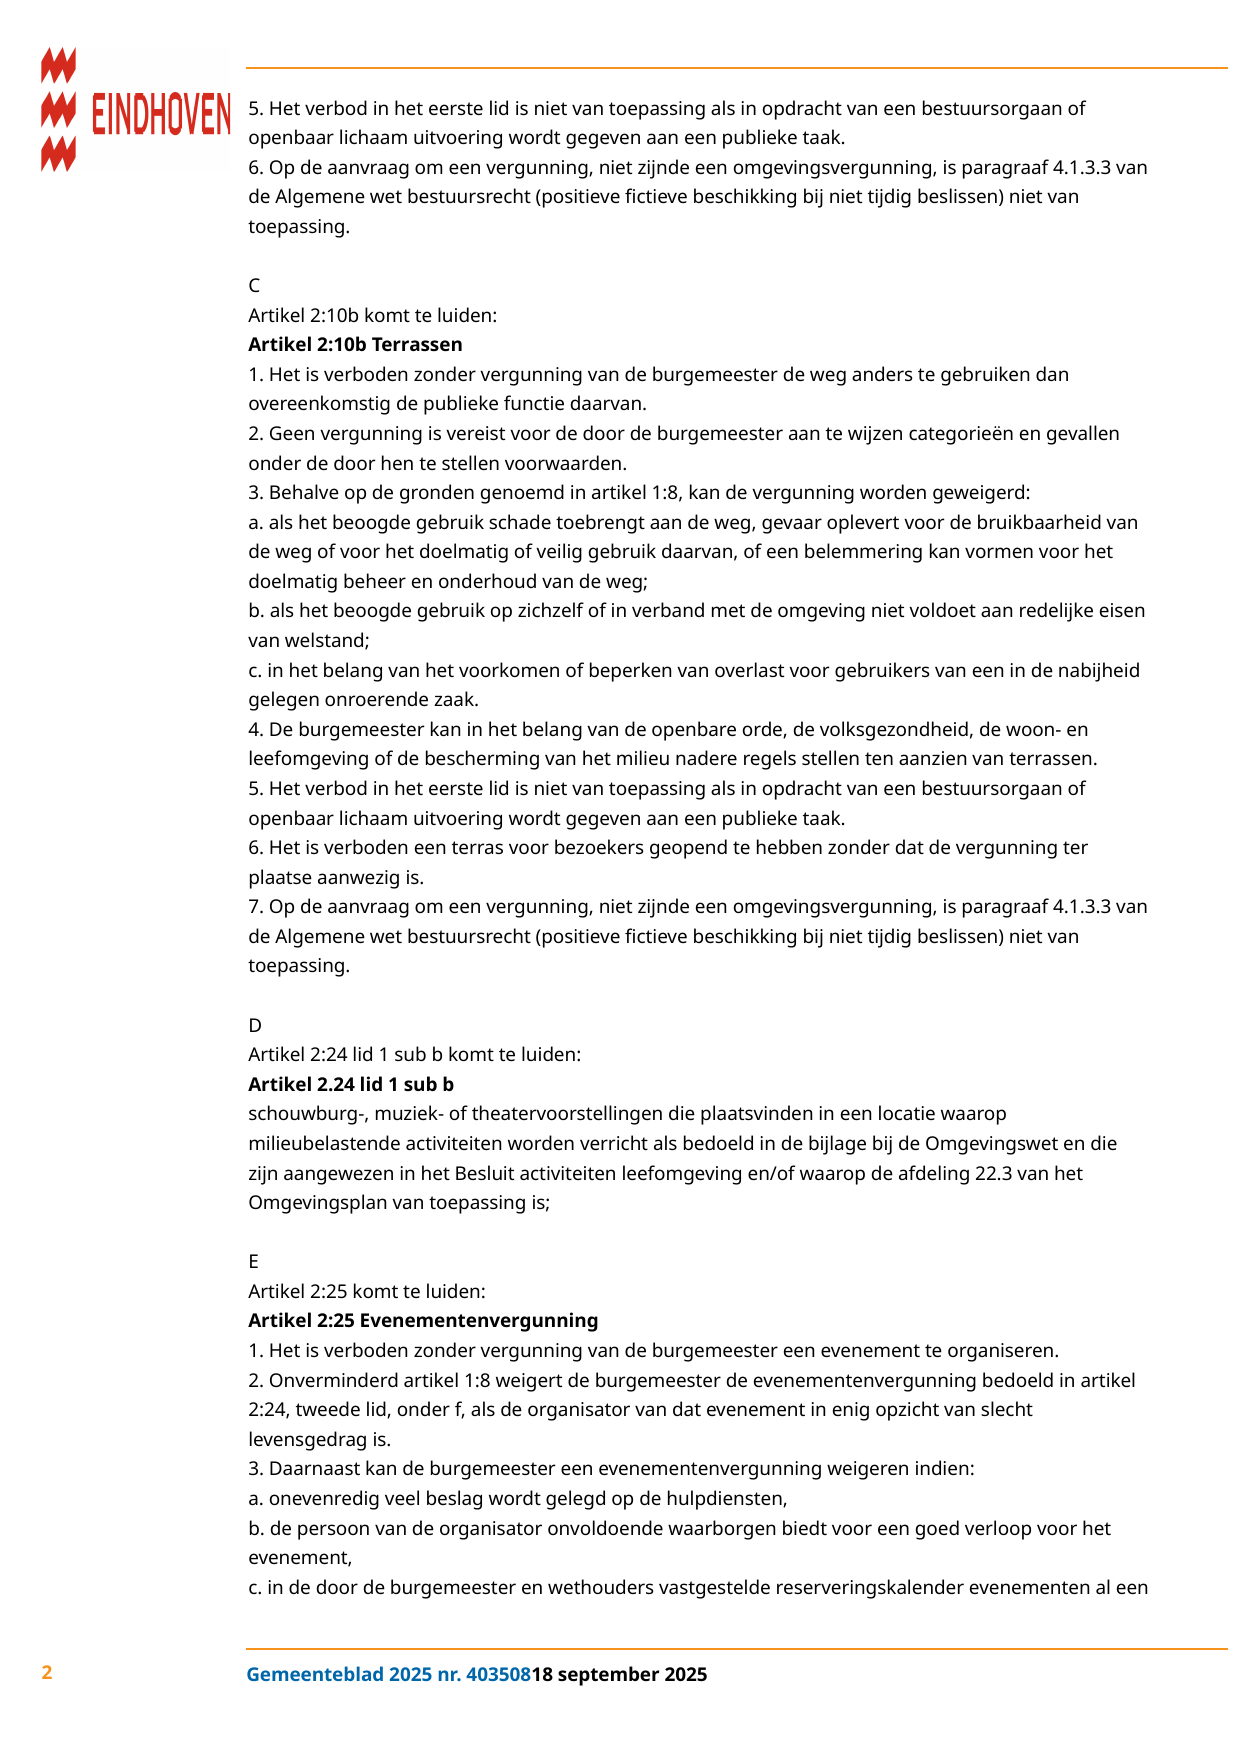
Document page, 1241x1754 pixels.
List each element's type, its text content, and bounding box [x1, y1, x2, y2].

text b. de persoon van de organisator onvoldoende waarborgen biedt voor een goed verloop voor het evenement, [248, 1515, 1152, 1570]
text 3. Behalve op de gronden genoemd in artikel 1:8, kan de vergunning worden geweigerd: [248, 479, 1152, 505]
text E [248, 1248, 1152, 1274]
text 4. De burgemeester kan in het belang van de openbare orde, de volksgezondheid, de woon- en leefomgeving of de bescherming van het milieu nadere regels stellen ten aanzien van terrassen. [248, 716, 1152, 771]
text 5. Het verbod in het eerste lid is niet van toepassing als in opdracht van een bestuursorgaan of openbaar lichaam uitvoering wordt gegeven aan een publieke taak. [248, 95, 1152, 150]
text Artikel 2:25 Evenementenvergunning [248, 1308, 1152, 1333]
picture [41, 47, 231, 172]
text 5. Het verbod in het eerste lid is niet van toepassing als in opdracht van een bestuursorgaan of openbaar lichaam uitvoering wordt gegeven aan een publieke taak. [248, 775, 1152, 831]
text 1. Het is verboden zonder vergunning van de burgemeester de weg anders te gebruiken dan overeenkomstig de publieke functie daarvan. [248, 361, 1152, 416]
text schouwburg-, muziek- of theatervoorstellingen die plaatsvinden in een locatie waarop milieubelastende activiteiten worden verricht als bedoeld in de bijlage bij de Omgevingswet en die zijn aangewezen in het Besluit activiteiten leefomgeving en/of waarop de afdeling 22.3 van het Omgevingsplan van toepassing is; [248, 1101, 1152, 1215]
text Artikel 2:24 lid 1 sub b komt te luiden: [248, 1041, 1152, 1067]
text 7. Op de aanvraag om een vergunning, niet zijnde een omgevingsvergunning, is paragraaf 4.1.3.3 van de Algemene wet bestuursrecht (positieve fictieve beschikking bij niet tijdig beslissen) niet van toepassing. [248, 893, 1152, 978]
text C [248, 272, 1152, 298]
text b. als het beoogde gebruik op zichzelf of in verband met de omgeving niet voldoet aan redelijke eisen van welstand; [248, 598, 1152, 653]
text 6. Het is verboden een terras voor bezoekers geopend te hebben zonder dat de vergunning ter plaatse aanwezig is. [248, 834, 1152, 890]
text 2. Onverminderd artikel 1:8 weigert de burgemeester de evenementenvergunning bedoeld in artikel 2:24, tweede lid, onder f, als de organisator van dat evenement in enig opzicht van slecht levensgedrag is. [248, 1367, 1152, 1452]
text c. in de door de burgemeester en wethouders vastgestelde reserveringskalender evenementen al een [248, 1574, 1152, 1600]
text c. in het belang van het voorkomen of beperken van overlast voor gebruikers van een in de nabijheid gelegen onroerende zaak. [248, 657, 1152, 712]
text Artikel 2:10b komt te luiden: [248, 302, 1152, 328]
text 2. Geen vergunning is vereist voor de door de burgemeester aan te wijzen categorieën en gevallen onder de door hen te stellen voorwaarden. [248, 420, 1152, 476]
text a. als het beoogde gebruik schade toebrengt aan de weg, gevaar oplevert voor de bruikbaarheid van de weg of voor het doelmatig of veilig gebruik daarvan, of een belemmering kan vormen voor het doelmatig beheer en onderhoud van de weg; [248, 509, 1152, 594]
text D [248, 1012, 1152, 1038]
text 1. Het is verboden zonder vergunning van de burgemeester een evenement te organiseren. [248, 1337, 1152, 1363]
text a. onevenredig veel beslag wordt gelegd op de hulpdiensten, [248, 1485, 1152, 1511]
text Artikel 2:10b Terrassen [248, 331, 1152, 357]
text 3. Daarnaast kan de burgemeester een evenementenvergunning weigeren indien: [248, 1456, 1152, 1481]
text 6. Op de aanvraag om een vergunning, niet zijnde een omgevingsvergunning, is paragraaf 4.1.3.3 van de Algemene wet bestuursrecht (positieve fictieve beschikking bij niet tijdig beslissen) niet van toepassing. [248, 154, 1152, 239]
text Artikel 2.24 lid 1 sub b [248, 1071, 1152, 1097]
text Artikel 2:25 komt te luiden: [248, 1278, 1152, 1304]
